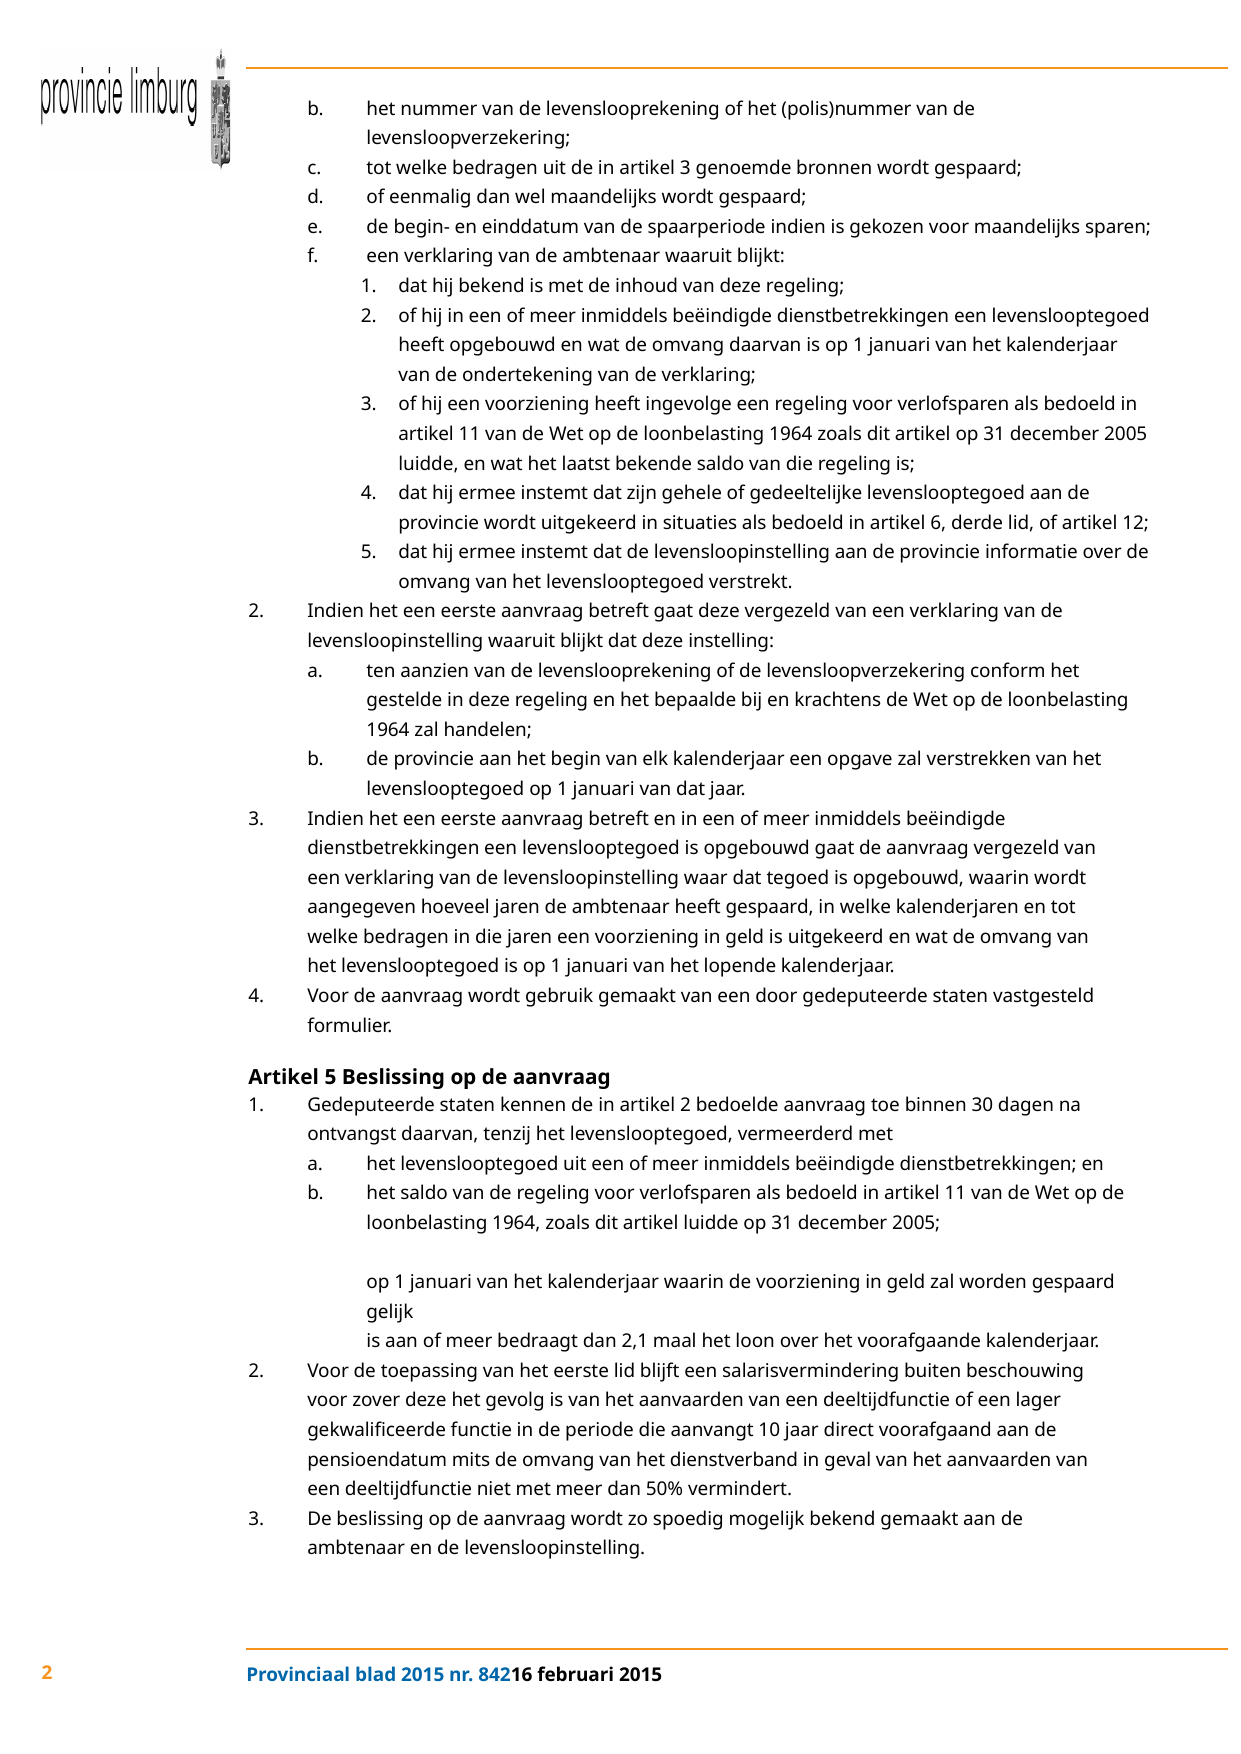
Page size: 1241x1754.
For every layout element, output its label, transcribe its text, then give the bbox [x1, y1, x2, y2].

list of hij een voorziening heeft ingevolge een regeling voor verlofsparen als bedoeld in artikel 11 van de Wet op de loonbelasting 1964 zoals dit artikel op 31 december 2005 luidde, en wat het laatst bekende saldo van die regeling is; [361, 391, 1152, 476]
list Indien het een eerste aanvraag betreft en in een of meer inmiddels beëindigde [248, 805, 1152, 831]
list pensioendatum mits de omvang van het dienstverband in geval van het aanvaarden van [248, 1446, 1152, 1471]
list ten aanzien van de levenslooprekening of de levensloopverzekering conform het gestelde in deze regeling en het bepaalde bij en krachtens de Wet op de loonbelasting 1964 zal handelen; [307, 657, 1152, 742]
list dat hij bekend is met de inhoud van deze regeling; [361, 272, 1152, 298]
list een verklaring van de ambtenaar waaruit blijkt: [307, 243, 1152, 268]
list het nummer van de levenslooprekening of het (polis)nummer van de levensloopverzekering; [307, 95, 1152, 150]
list het saldo van de regeling voor verlofsparen als bedoeld in artikel 11 van de Wet op de loonbelasting 1964, zoals dit artikel luidde op 31 december 2005; [307, 1179, 1152, 1235]
text Artikel 5 Beslissing op de aanvraag [248, 1062, 1152, 1091]
list ambtenaar en de levensloopinstelling. [248, 1534, 1152, 1560]
list het levenslooptegoed is op 1 januari van het lopende kalenderjaar. [248, 953, 1152, 978]
list de begin- en einddatum van de spaarperiode indien is gekozen voor maandelijks sparen; [307, 213, 1152, 239]
list ontvangst daarvan, tenzij het levenslooptegoed, vermeerderd met [248, 1120, 1152, 1146]
list is aan of meer bedraagt dan 2,1 maal het loon over het voorafgaande kalenderjaar. [307, 1327, 1152, 1353]
list een verklaring van de levensloopinstelling waar dat tegoed is opgebouwd, waarin wordt [248, 864, 1152, 890]
list voor zover deze het gevolg is van het aanvaarden van een deeltijdfunctie of een lager [248, 1387, 1152, 1412]
list formulier. [248, 1012, 1152, 1038]
list Indien het een eerste aanvraag betreft gaat deze vergezeld van een verklaring van de [248, 598, 1152, 623]
list Voor de toepassing van het eerste lid blijft een salarisvermindering buiten beschouwing [248, 1357, 1152, 1383]
list op 1 januari van het kalenderjaar waarin de voorziening in geld zal worden gespaard gelijk [307, 1268, 1152, 1323]
list een deeltijdfunctie niet met meer dan 50% vermindert. [248, 1475, 1152, 1501]
picture [41, 47, 231, 172]
list welke bedragen in die jaren een voorziening in geld is uitgekeerd en wat de omvang van [248, 923, 1152, 949]
list Gedeputeerde staten kennen de in artikel 2 bedoelde aanvraag toe binnen 30 dagen na [248, 1091, 1152, 1116]
list gekwalificeerde functie in de periode die aanvangt 10 jaar direct voorafgaand aan de [248, 1416, 1152, 1442]
list De beslissing op de aanvraag wordt zo spoedig mogelijk bekend gemaakt aan de [248, 1505, 1152, 1531]
list dienstbetrekkingen een levenslooptegoed is opgebouwd gaat de aanvraag vergezeld van [248, 834, 1152, 860]
list of hij in een of meer inmiddels beëindigde dienstbetrekkingen een levenslooptegoed heeft opgebouwd en wat de omvang daarvan is op 1 januari van het kalenderjaar van de ondertekening van de verklaring; [361, 302, 1152, 387]
list levensloopinstelling waaruit blijkt dat deze instelling: [248, 627, 1152, 653]
list dat hij ermee instemt dat de levensloopinstelling aan de provincie informatie over de omvang van het levenslooptegoed verstrekt. [361, 538, 1152, 594]
list aangegeven hoeveel jaren de ambtenaar heeft gespaard, in welke kalenderjaren en tot [248, 893, 1152, 919]
list het levenslooptegoed uit een of meer inmiddels beëindigde dienstbetrekkingen; en [307, 1150, 1152, 1176]
list de provincie aan het begin van elk kalenderjaar een opgave zal verstrekken van het levenslooptegoed op 1 januari van dat jaar. [307, 746, 1152, 801]
list tot welke bedragen uit de in artikel 3 genoemde bronnen wordt gespaard; [307, 154, 1152, 180]
list of eenmalig dan wel maandelijks wordt gespaard; [307, 183, 1152, 209]
list Voor de aanvraag wordt gebruik gemaakt van een door gedeputeerde staten vastgesteld [248, 982, 1152, 1008]
list dat hij ermee instemt dat zijn gehele of gedeeltelijke levenslooptegoed aan de provincie wordt uitgekeerd in situaties als bedoeld in artikel 6, derde lid, of artikel 12; [361, 479, 1152, 535]
